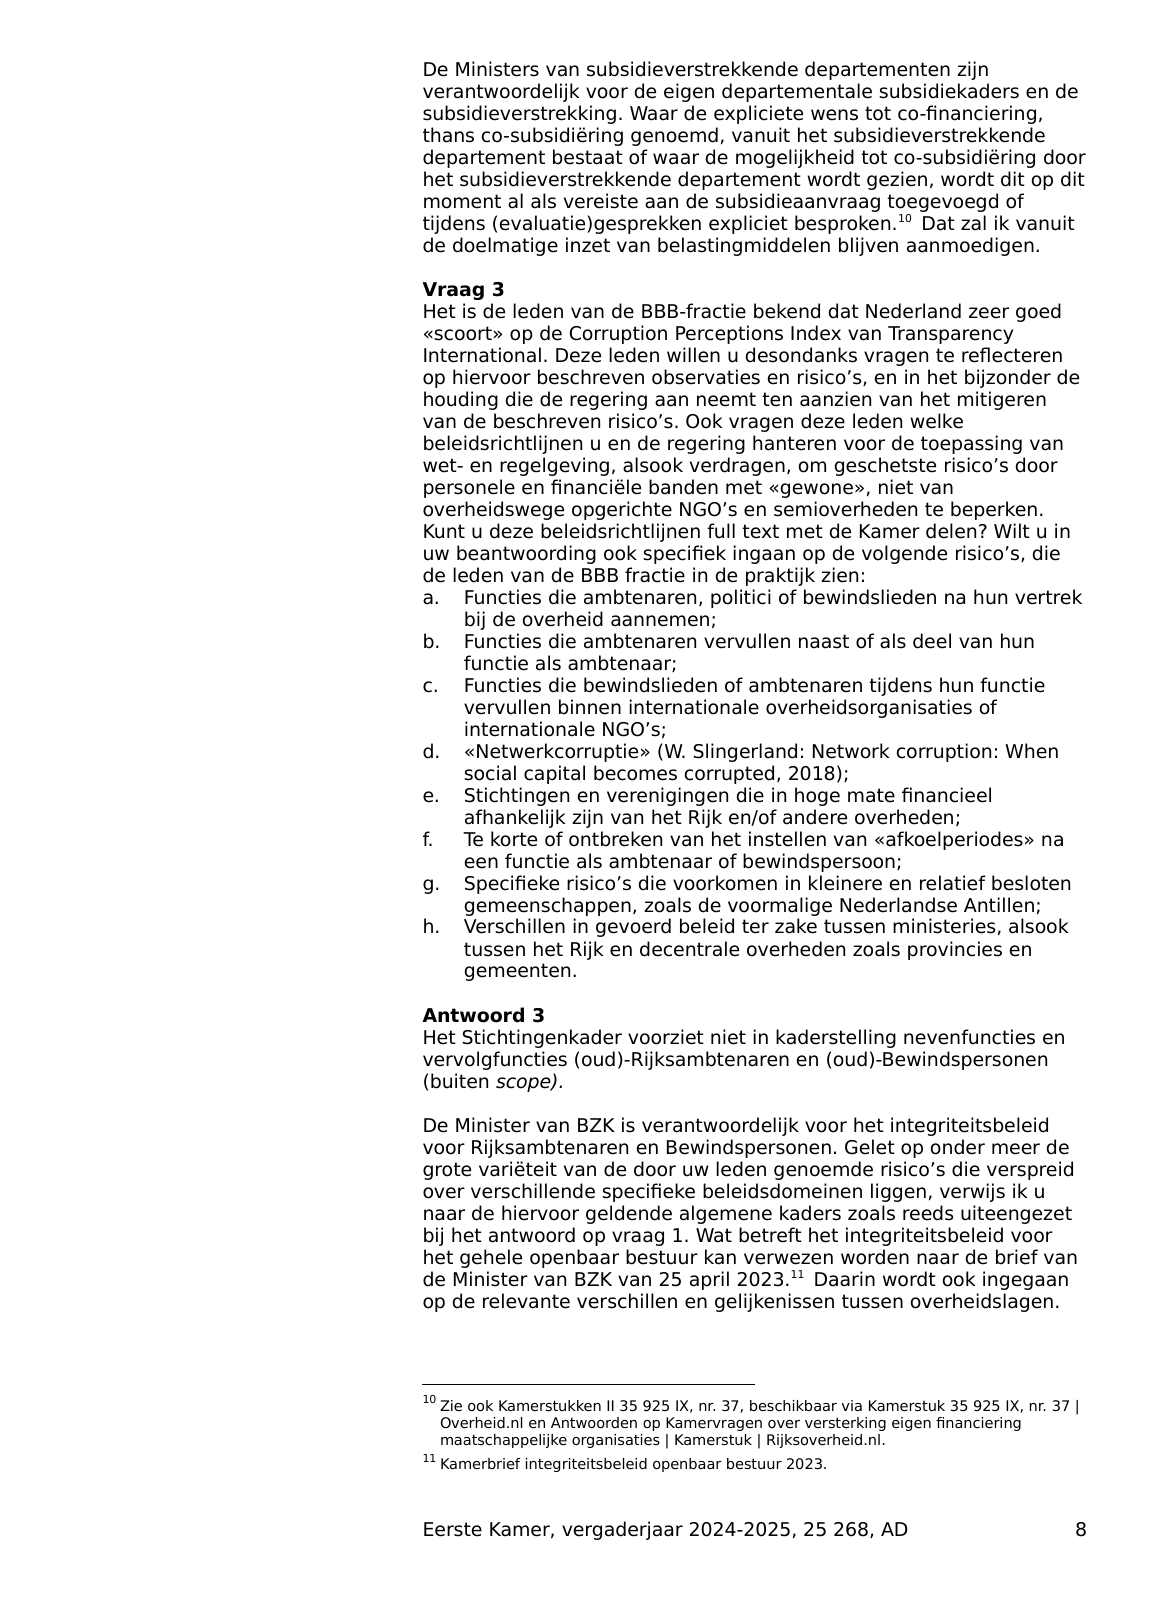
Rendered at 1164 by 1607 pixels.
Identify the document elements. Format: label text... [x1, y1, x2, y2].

text Zie ook Kamerstukken II 35 925 IX, nr. 37, beschikbaar via Kamerstuk 35 925 IX, nr. 37 | Overheid.nl en Antwoorden op Kamervragen over versterking eigen financiering maatschappelijke organisaties | Kamerstuk | Rijksoverheid.nl. [422, 1393, 1087, 1449]
text c. Functies die bewindslieden of ambtenaren tijdens hun functie vervullen binnen internationale overheidsorganisaties of internationale NGO’s; [422, 675, 1087, 741]
text Antwoord 3 [422, 1004, 1087, 1027]
text d. «Netwerkcorruptie» (W. Slingerland: Network corruption: When social capital becomes corrupted, 2018); [422, 741, 1087, 784]
text h. Verschillen in gevoerd beleid ter zake tussen ministeries, alsook tussen het Rijk en decentrale overheden zoals provincies en gemeenten. [422, 916, 1087, 982]
text a. Functies die ambtenaren, politici of bewindslieden na hun vertrek bij de overheid aannemen; [422, 587, 1087, 631]
text f. Te korte of ontbreken van het instellen van «afkoelperiodes» na een functie als ambtenaar of bewindspersoon; [422, 828, 1087, 872]
text Vraag 3 [422, 279, 1087, 301]
text e. Stichtingen en verenigingen die in hoge mate financieel afhankelijk zijn van het Rijk en/of andere overheden; [422, 784, 1087, 828]
text Het is de leden van de BBB-fractie bekend dat Nederland zeer goed «scoort» op de Corruption Perceptions Index van Transparency International. Deze leden willen u desondanks vragen te reflecteren op hiervoor beschreven observaties en risico’s, en in het bijzonder de houding die de regering aan neemt ten aanzien van het mitigeren van de beschreven risico’s. Ook vragen deze leden welke beleidsrichtlijnen u en de regering hanteren voor de toepassing van wet- en regelgeving, alsook verdragen, om geschetste risico’s door personele en financiële banden met «gewone», niet van overheidswege opgerichte NGO’s en semioverheden te beperken. Kunt u deze beleidsrichtlijnen full text met de Kamer delen? Wilt u in uw beantwoording ook specifiek ingaan op de volgende risico’s, die de leden van de BBB fractie in de praktijk zien: [422, 301, 1087, 587]
text De Minister van BZK is verantwoordelijk voor het integriteitsbeleid voor Rijksambtenaren en Bewindspersonen. Gelet op onder meer de grote variëteit van de door uw leden genoemde risico’s die verspreid over verschillende specifieke beleidsdomeinen liggen, verwijs ik u naar de hiervoor geldende algemene kaders zoals reeds uiteengezet bij het antwoord op vraag 1. Wat betreft het integriteitsbeleid voor het gehele openbaar bestuur kan verwezen worden naar de brief van de Minister van BZK van 25 april 2023. Daarin wordt ook ingegaan op de relevante verschillen en gelijkenissen tussen overheidslagen. [422, 1115, 1087, 1312]
text Het Stichtingenkader voorziet niet in kaderstelling nevenfuncties en vervolgfuncties (oud)-Rijksambtenaren en (oud)-Bewindspersonen (buiten scope). [422, 1027, 1087, 1092]
text g. Specifieke risico’s die voorkomen in kleinere en relatief besloten gemeenschappen, zoals de voormalige Nederlandse Antillen; [422, 872, 1087, 916]
text b. Functies die ambtenaren vervullen naast of als deel van hun functie als ambtenaar; [422, 631, 1087, 675]
text De Ministers van subsidieverstrekkende departementen zijn verantwoordelijk voor de eigen departementale subsidiekaders en de subsidieverstrekking. Waar de expliciete wens tot co-financiering, thans co-subsidiëring genoemd, vanuit het subsidieverstrekkende departement bestaat of waar de mogelijkheid tot co-subsidiëring door het subsidieverstrekkende departement wordt gezien, wordt dit op dit moment al als vereiste aan de subsidieaanvraag toegevoegd of tijdens (evaluatie)gesprekken expliciet besproken. Dat zal ik vanuit de doelmatige inzet van belastingmiddelen blijven aanmoedigen. [422, 59, 1087, 257]
text Kamerbrief integriteitsbeleid openbaar bestuur 2023. [422, 1452, 1087, 1474]
